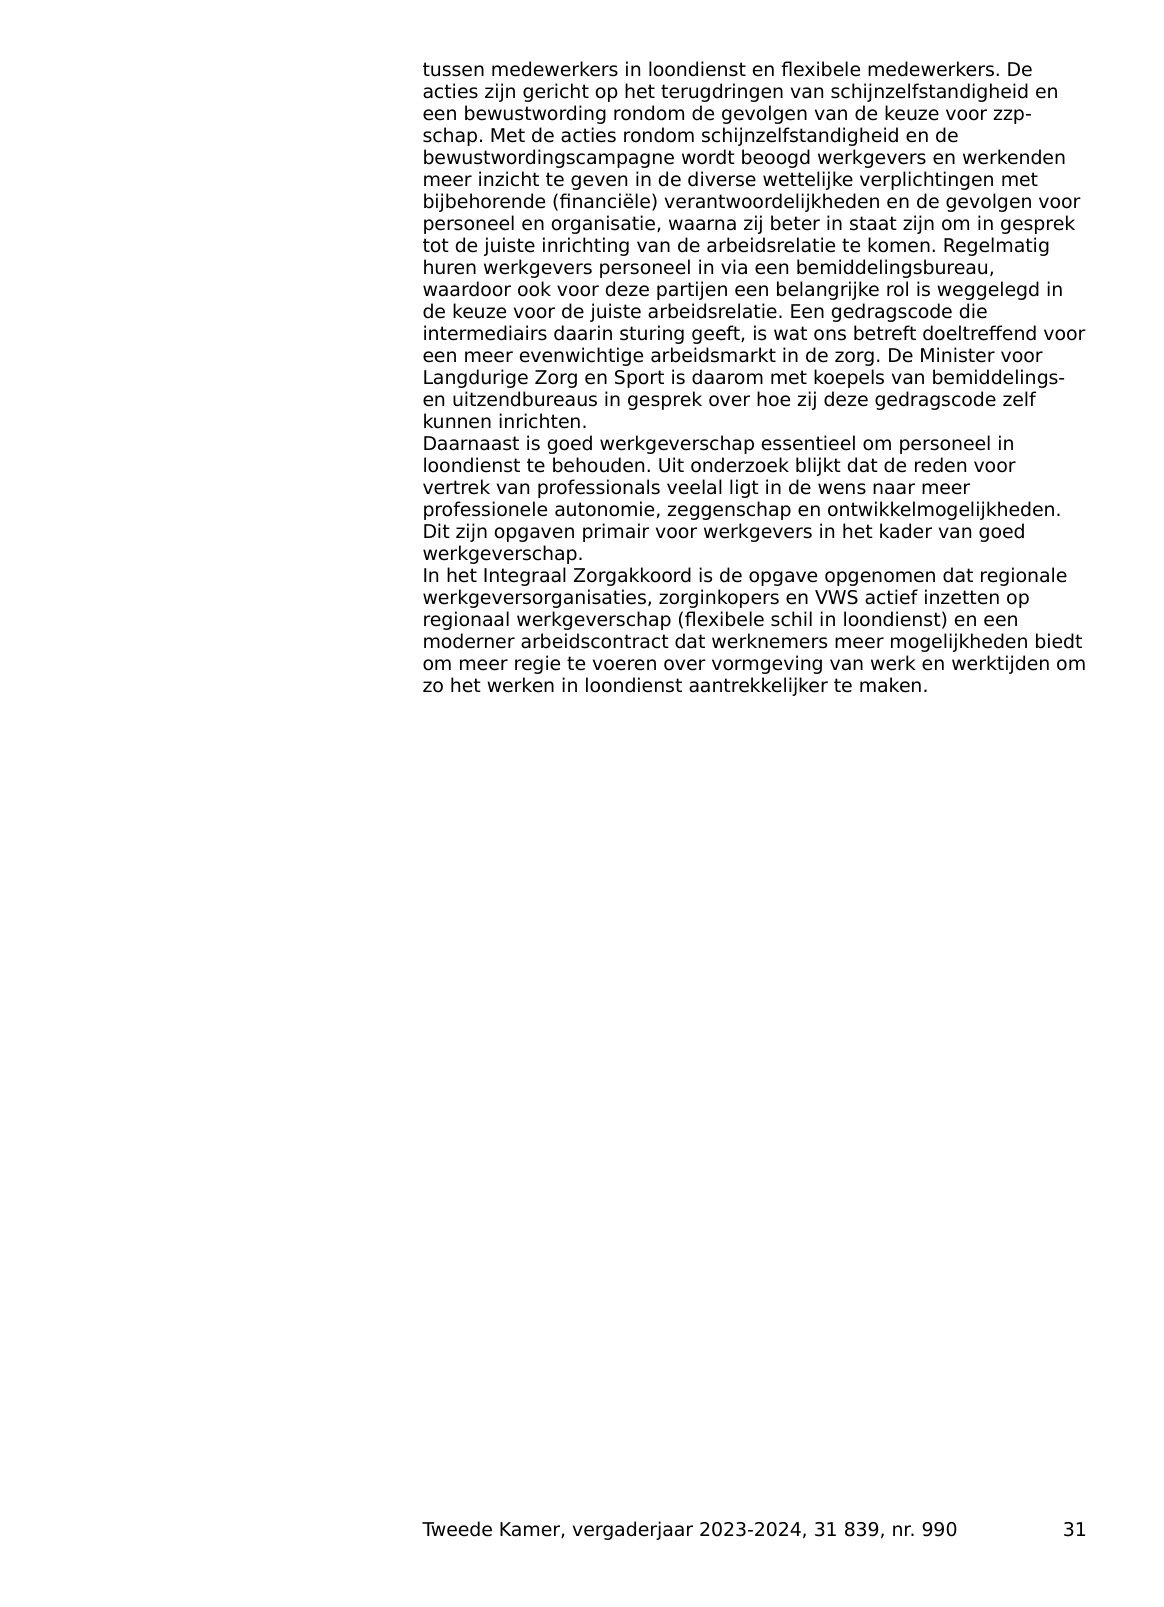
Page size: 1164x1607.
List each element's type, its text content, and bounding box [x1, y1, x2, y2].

text tussen medewerkers in loondienst en flexibele medewerkers. De acties zijn gericht op het terugdringen van schijnzelfstandigheid en een bewustwording rondom de gevolgen van de keuze voor zzp-schap. Met de acties rondom schijnzelfstandigheid en de bewustwordingscampagne wordt beoogd werkgevers en werkenden meer inzicht te geven in de diverse wettelijke verplichtingen met bijbehorende (financiële) verantwoordelijkheden en de gevolgen voor personeel en organisatie, waarna zij beter in staat zijn om in gesprek tot de juiste inrichting van de arbeidsrelatie te komen. Regelmatig huren werkgevers personeel in via een bemiddelingsbureau, waardoor ook voor deze partijen een belangrijke rol is weggelegd in de keuze voor de juiste arbeidsrelatie. Een gedragscode die intermediairs daarin sturing geeft, is wat ons betreft doeltreffend voor een meer evenwichtige arbeidsmarkt in de zorg. De Minister voor Langdurige Zorg en Sport is daarom met koepels van bemiddelings- en uitzendbureaus in gesprek over hoe zij deze gedragscode zelf kunnen inrichten. [422, 59, 1087, 433]
text Daarnaast is goed werkgeverschap essentieel om personeel in loondienst te behouden. Uit onderzoek blijkt dat de reden voor vertrek van professionals veelal ligt in de wens naar meer professionele autonomie, zeggenschap en ontwikkelmogelijkheden. Dit zijn opgaven primair voor werkgevers in het kader van goed werkgeverschap. [422, 433, 1087, 564]
text In het Integraal Zorgakkoord is de opgave opgenomen dat regionale werkgeversorganisaties, zorginkopers en VWS actief inzetten op regionaal werkgeverschap (flexibele schil in loondienst) en een moderner arbeidscontract dat werknemers meer mogelijkheden biedt om meer regie te voeren over vormgeving van werk en werktijden om zo het werken in loondienst aantrekkelijker te maken. [422, 564, 1087, 696]
